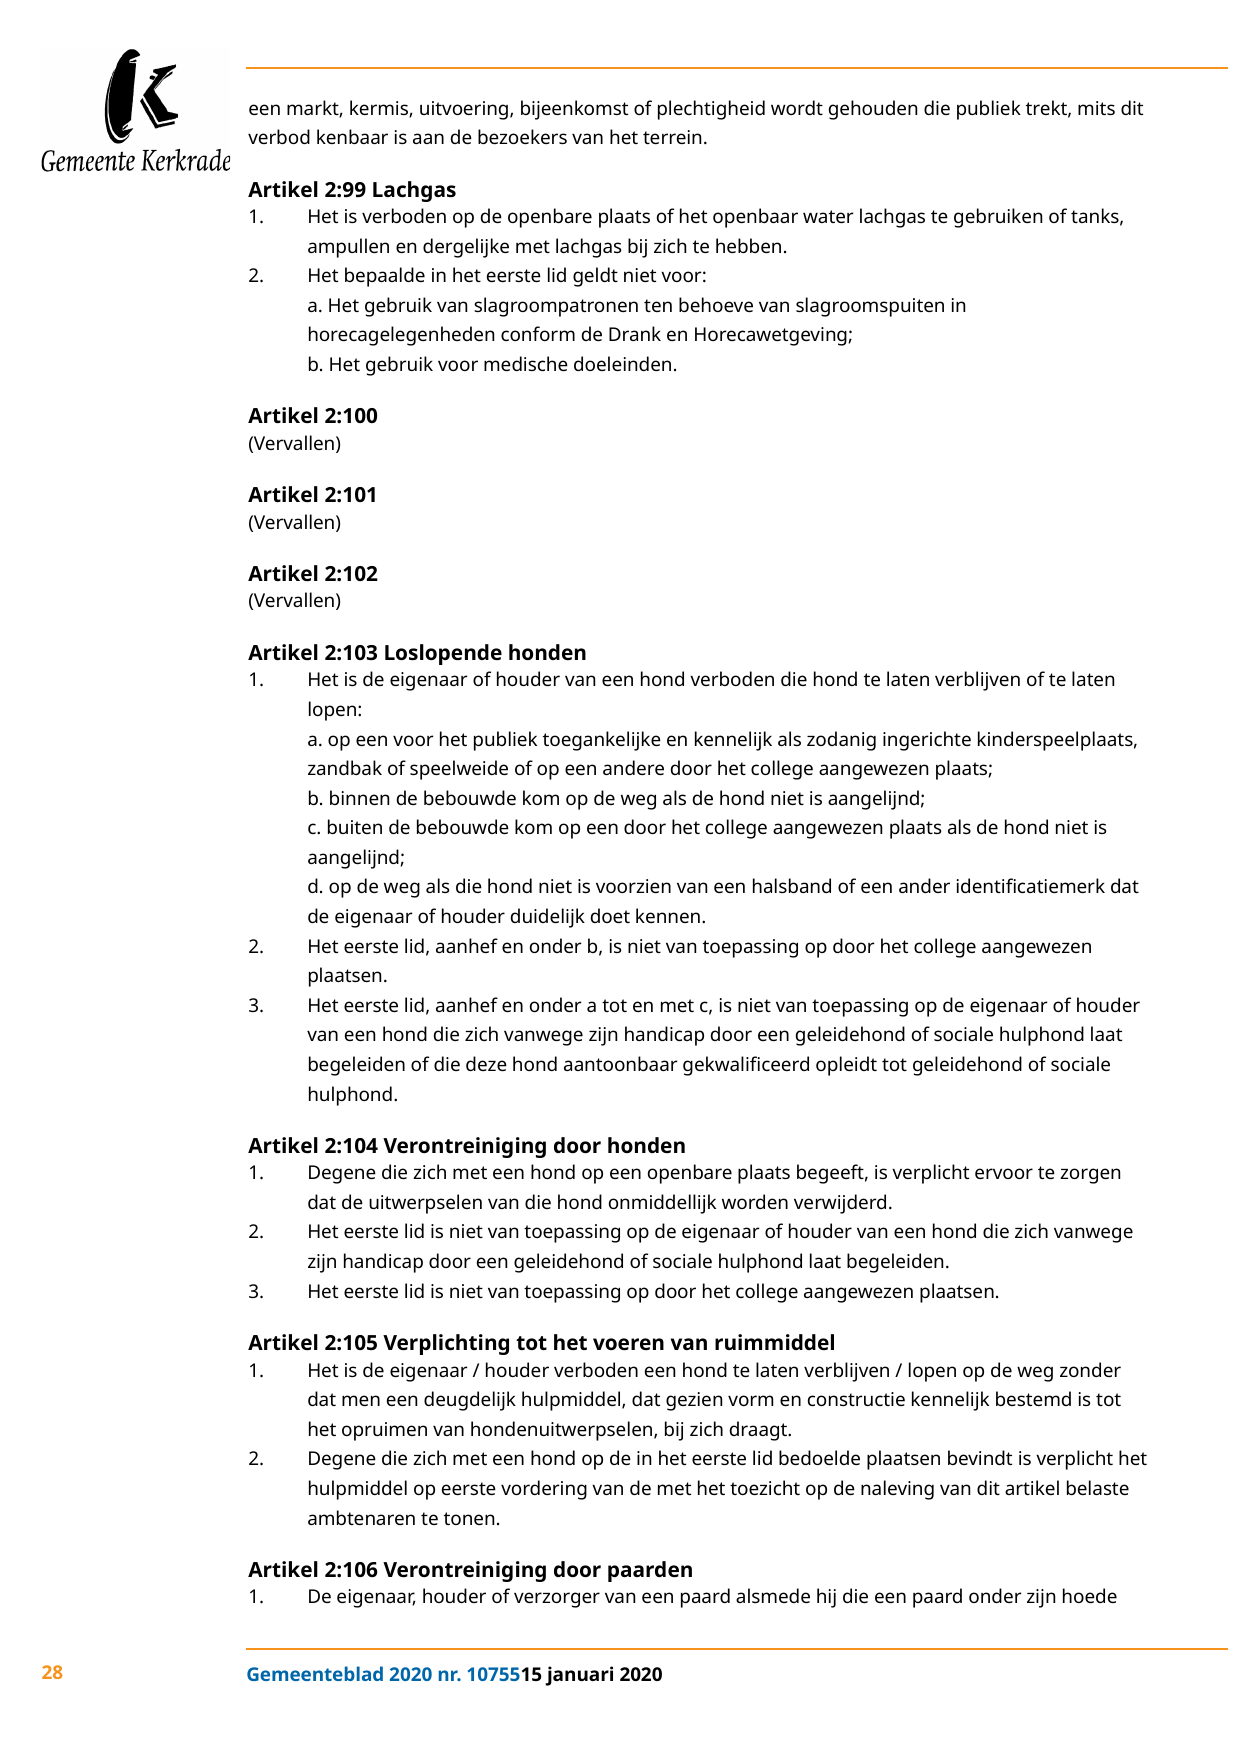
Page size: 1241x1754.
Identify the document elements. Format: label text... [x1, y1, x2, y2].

list Het is verboden op de openbare plaats of het openbaar water lachgas te gebruiken of tanks, ampullen en dergelijke met lachgas bij zich te hebben. [248, 203, 1152, 258]
list Het is de eigenaar / houder verboden een hond te laten verblijven / lopen op de weg zonder dat men een deugdelijk hulpmiddel, dat gezien vorm en constructie kennelijk bestemd is tot het opruimen van hondenuitwerpselen, bij zich draagt. [248, 1357, 1152, 1442]
list Het is de eigenaar of houder van een hond verboden die hond te laten verblijven of te laten lopen: [248, 667, 1152, 722]
text Artikel 2:100 [248, 402, 1152, 430]
list b. binnen de bebouwde kom op de weg als de hond niet is aangelijnd; [248, 785, 1152, 811]
text een markt, kermis, uitvoering, bijeenkomst of plechtigheid wordt gehouden die publiek trekt, mits dit verbod kenbaar is aan de bezoekers van het terrein. [248, 95, 1152, 150]
list Het eerste lid is niet van toepassing op de eigenaar of houder van een hond die zich vanwege zijn handicap door een geleidehond of sociale hulphond laat begeleiden. [248, 1219, 1152, 1274]
list De eigenaar, houder of verzorger van een paard alsmede hij die een paard onder zijn hoede [248, 1583, 1152, 1609]
list Degene die zich met een hond op de in het eerste lid bedoelde plaatsen bevindt is verplicht het hulpmiddel op eerste vordering van de met het toezicht op de naleving van dit artikel belaste ambtenaren te tonen. [248, 1446, 1152, 1530]
text Artikel 2:99 Lachgas [248, 175, 1152, 203]
list Het eerste lid, aanhef en onder b, is niet van toepassing op door het college aangewezen plaatsen. [248, 933, 1152, 988]
text Artikel 2:101 [248, 480, 1152, 509]
text Artikel 2:105 Verplichting tot het voeren van ruimmiddel [248, 1328, 1152, 1357]
text (Vervallen) [248, 430, 1152, 456]
list Het eerste lid is niet van toepassing op door het college aangewezen plaatsen. [248, 1278, 1152, 1304]
list Degene die zich met een hond op een openbare plaats begeeft, is verplicht ervoor te zorgen dat de uitwerpselen van die hond onmiddellijk worden verwijderd. [248, 1159, 1152, 1215]
list Het bepaalde in het eerste lid geldt niet voor: [248, 262, 1152, 288]
list a. op een voor het publiek toegankelijke en kennelijk als zodanig ingerichte kinderspeelplaats, zandbak of speelweide of op een andere door het college aangewezen plaats; [248, 726, 1152, 781]
list a. Het gebruik van slagroompatronen ten behoeve van slagroomspuiten in horecagelegenheden conform de Drank en Horecawetgeving; [248, 292, 1152, 347]
picture [41, 47, 231, 172]
list d. op de weg als die hond niet is voorzien van een halsband of een ander identificatiemerk dat de eigenaar of houder duidelijk doet kennen. [248, 874, 1152, 929]
text Artikel 2:104 Verontreiniging door honden [248, 1131, 1152, 1159]
text Artikel 2:103 Loslopende honden [248, 638, 1152, 667]
text Artikel 2:102 [248, 559, 1152, 588]
text (Vervallen) [248, 588, 1152, 613]
text (Vervallen) [248, 509, 1152, 534]
list b. Het gebruik voor medische doeleinden. [248, 351, 1152, 377]
list Het eerste lid, aanhef en onder a tot en met c, is niet van toepassing op de eigenaar of houder van een hond die zich vanwege zijn handicap door een geleidehond of sociale hulphond laat begeleiden of die deze hond aantoonbaar gekwalificeerd opleidt tot geleidehond of sociale hulphond. [248, 992, 1152, 1106]
text Artikel 2:106 Verontreiniging door paarden [248, 1555, 1152, 1583]
list c. buiten de bebouwde kom op een door het college aangewezen plaats als de hond niet is aangelijnd; [248, 814, 1152, 870]
